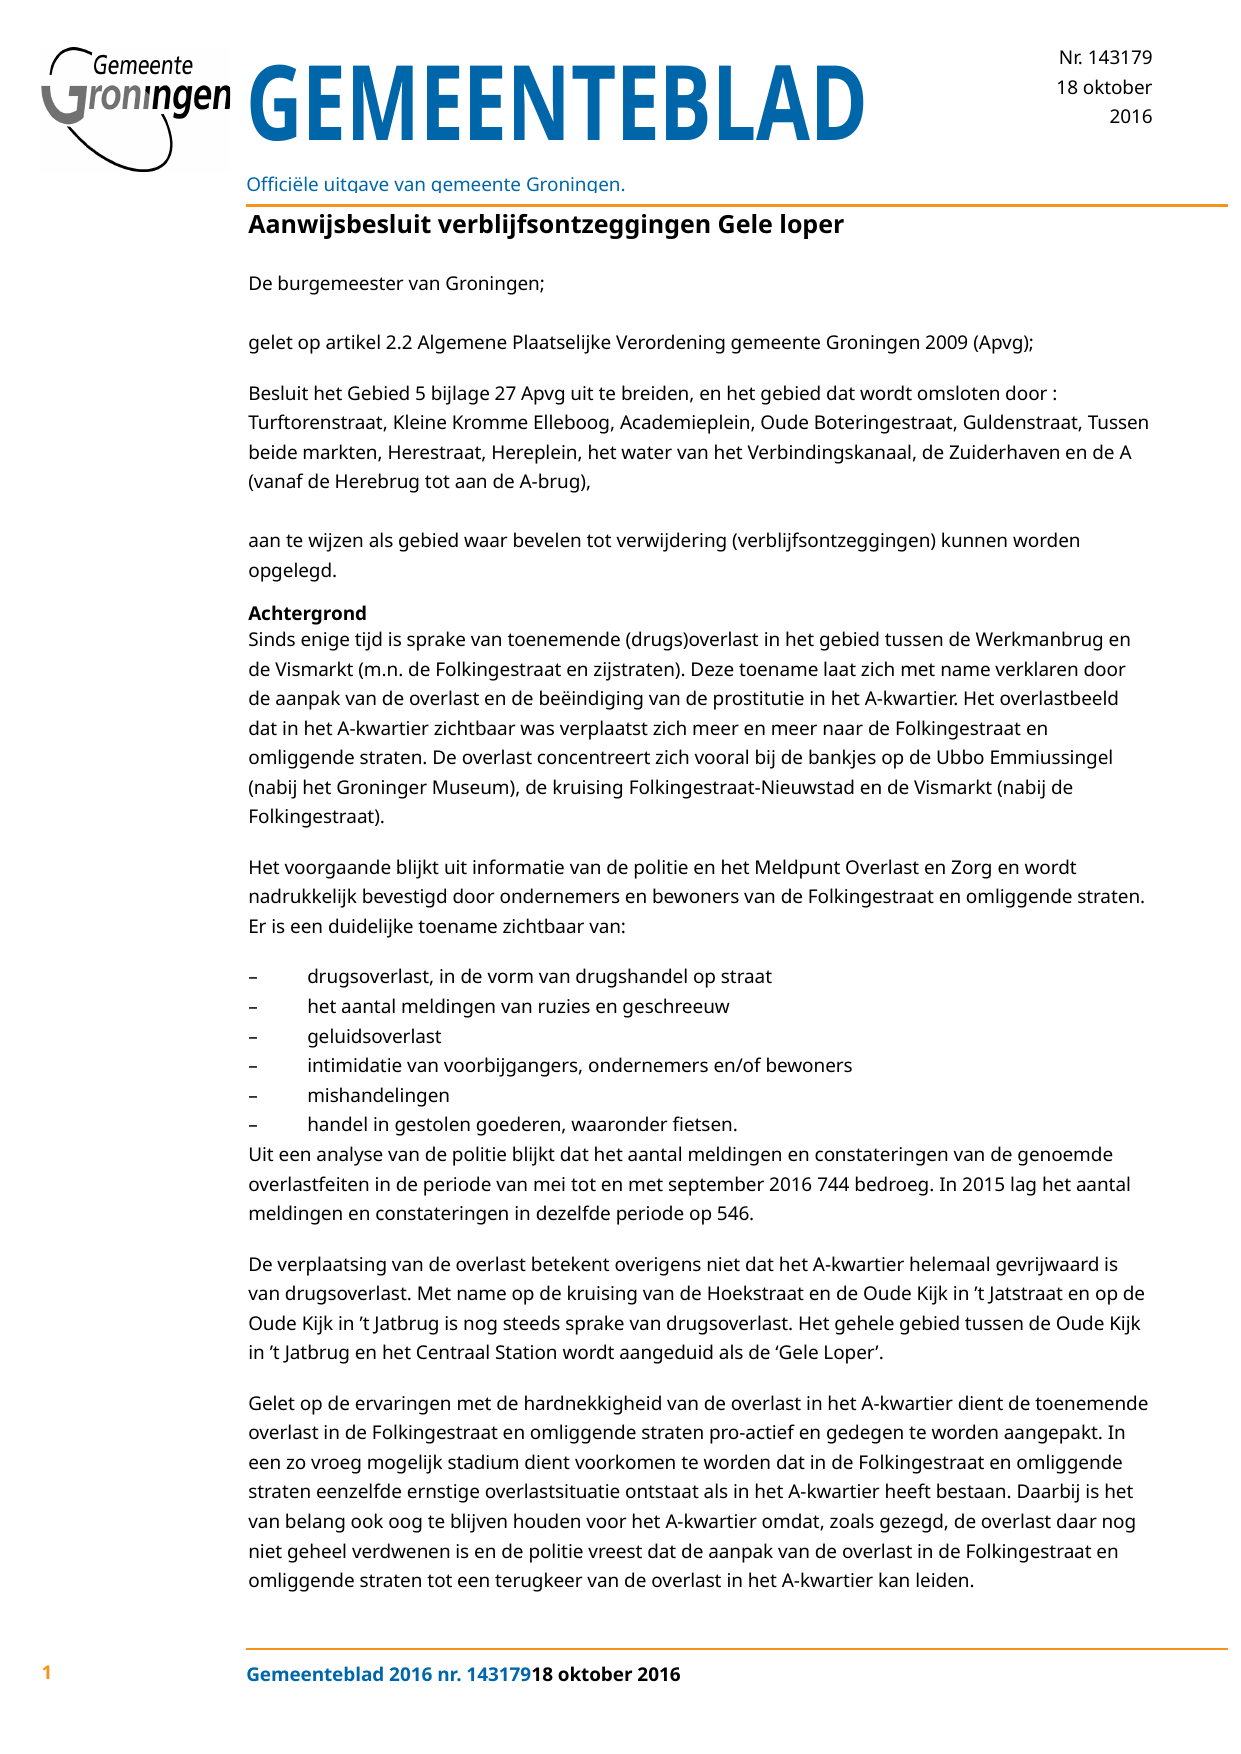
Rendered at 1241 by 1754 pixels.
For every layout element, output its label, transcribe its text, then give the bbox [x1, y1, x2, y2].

text Aanwijsbesluit verblijfsontzeggingen Gele loper [248, 207, 1152, 241]
text De burgemeester van Groningen; [248, 270, 1152, 296]
text Sinds enige tijd is sprake van toenemende (drugs)overlast in het gebied tussen de Werkmanbrug en de Vismarkt (m.n. de Folkingestraat en zijstraten). Deze toename laat zich met name verklaren door de aanpak van de overlast en de beëindiging van de prostitutie in het A-kwartier. Het overlastbeeld dat in het A-kwartier zichtbaar was verplaatst zich meer en meer naar de Folkingestraat en omliggende straten. De overlast concentreert zich vooral bij de bankjes op de Ubbo Emmiussingel (nabij het Groninger Museum), de kruising Folkingestraat-Nieuwstad en de Vismarkt (nabij de Folkingestraat). [248, 626, 1152, 829]
list intimidatie van voorbijgangers, ondernemers en/of bewoners [248, 1052, 1152, 1078]
text gelet op artikel 2.2 Algemene Plaatselijke Verordening gemeente Groningen 2009 (Apvg); [248, 329, 1152, 355]
text De verplaatsing van de overlast betekent overigens niet dat het A-kwartier helemaal gevrijwaard is van drugsoverlast. Met name op de kruising van de Hoekstraat en de Oude Kijk in ’t Jatstraat en op de Oude Kijk in ’t Jatbrug is nog steeds sprake van drugsoverlast. Het gehele gebied tussen de Oude Kijk in ’t Jatbrug en het Centraal Station wordt aangeduid als de ‘Gele Loper’. [248, 1251, 1152, 1365]
list het aantal meldingen van ruzies en geschreeuw [248, 993, 1152, 1019]
text Achtergrond [248, 600, 1152, 626]
text Uit een analyse van de politie blijkt dat het aantal meldingen en constateringen van de genoemde overlastfeiten in de periode van mei tot en met september 2016 744 bedroeg. In 2015 lag het aantal meldingen en constateringen in dezelfde periode op 546. [248, 1141, 1152, 1226]
text aan te wijzen als gebied waar bevelen tot verwijdering (verblijfsontzeggingen) kunnen worden opgelegd. [248, 528, 1152, 583]
picture [41, 47, 231, 172]
text Besluit het Gebied 5 bijlage 27 Apvg uit te breiden, en het gebied dat wordt omsloten door : Turftorenstraat, Kleine Kromme Elleboog, Academieplein, Oude Boteringestraat, Guldenstraat, Tussen beide markten, Herestraat, Hereplein, het water van het Verbindingskanaal, de Zuiderhaven en de A (vanaf de Herebrug tot aan de A-brug), [248, 380, 1152, 494]
list geluidsoverlast [248, 1023, 1152, 1048]
text Het voorgaande blijkt uit informatie van de politie en het Meldpunt Overlast en Zorg en wordt nadrukkelijk bevestigd door ondernemers en bewoners van de Folkingestraat en omliggende straten. Er is een duidelijke toename zichtbaar van: [248, 854, 1152, 939]
list handel in gestolen goederen, waaronder fietsen. [248, 1112, 1152, 1137]
text Gelet op de ervaringen met de hardnekkigheid van de overlast in het A-kwartier dient de toenemende overlast in de Folkingestraat en omliggende straten pro-actief en gedegen te worden aangepakt. In een zo vroeg mogelijk stadium dient voorkomen te worden dat in de Folkingestraat en omliggende straten eenzelfde ernstige overlastsituatie ontstaat als in het A-kwartier heeft bestaan. Daarbij is het van belang ook oog te blijven houden voor het A-kwartier omdat, zoals gezegd, de overlast daar nog niet geheel verdwenen is en de politie vreest dat de aanpak van de overlast in de Folkingestraat en omliggende straten tot een terugkeer van de overlast in het A-kwartier kan leiden. [248, 1390, 1152, 1593]
list mishandelingen [248, 1082, 1152, 1108]
list drugsoverlast, in de vorm van drugshandel op straat [248, 964, 1152, 989]
